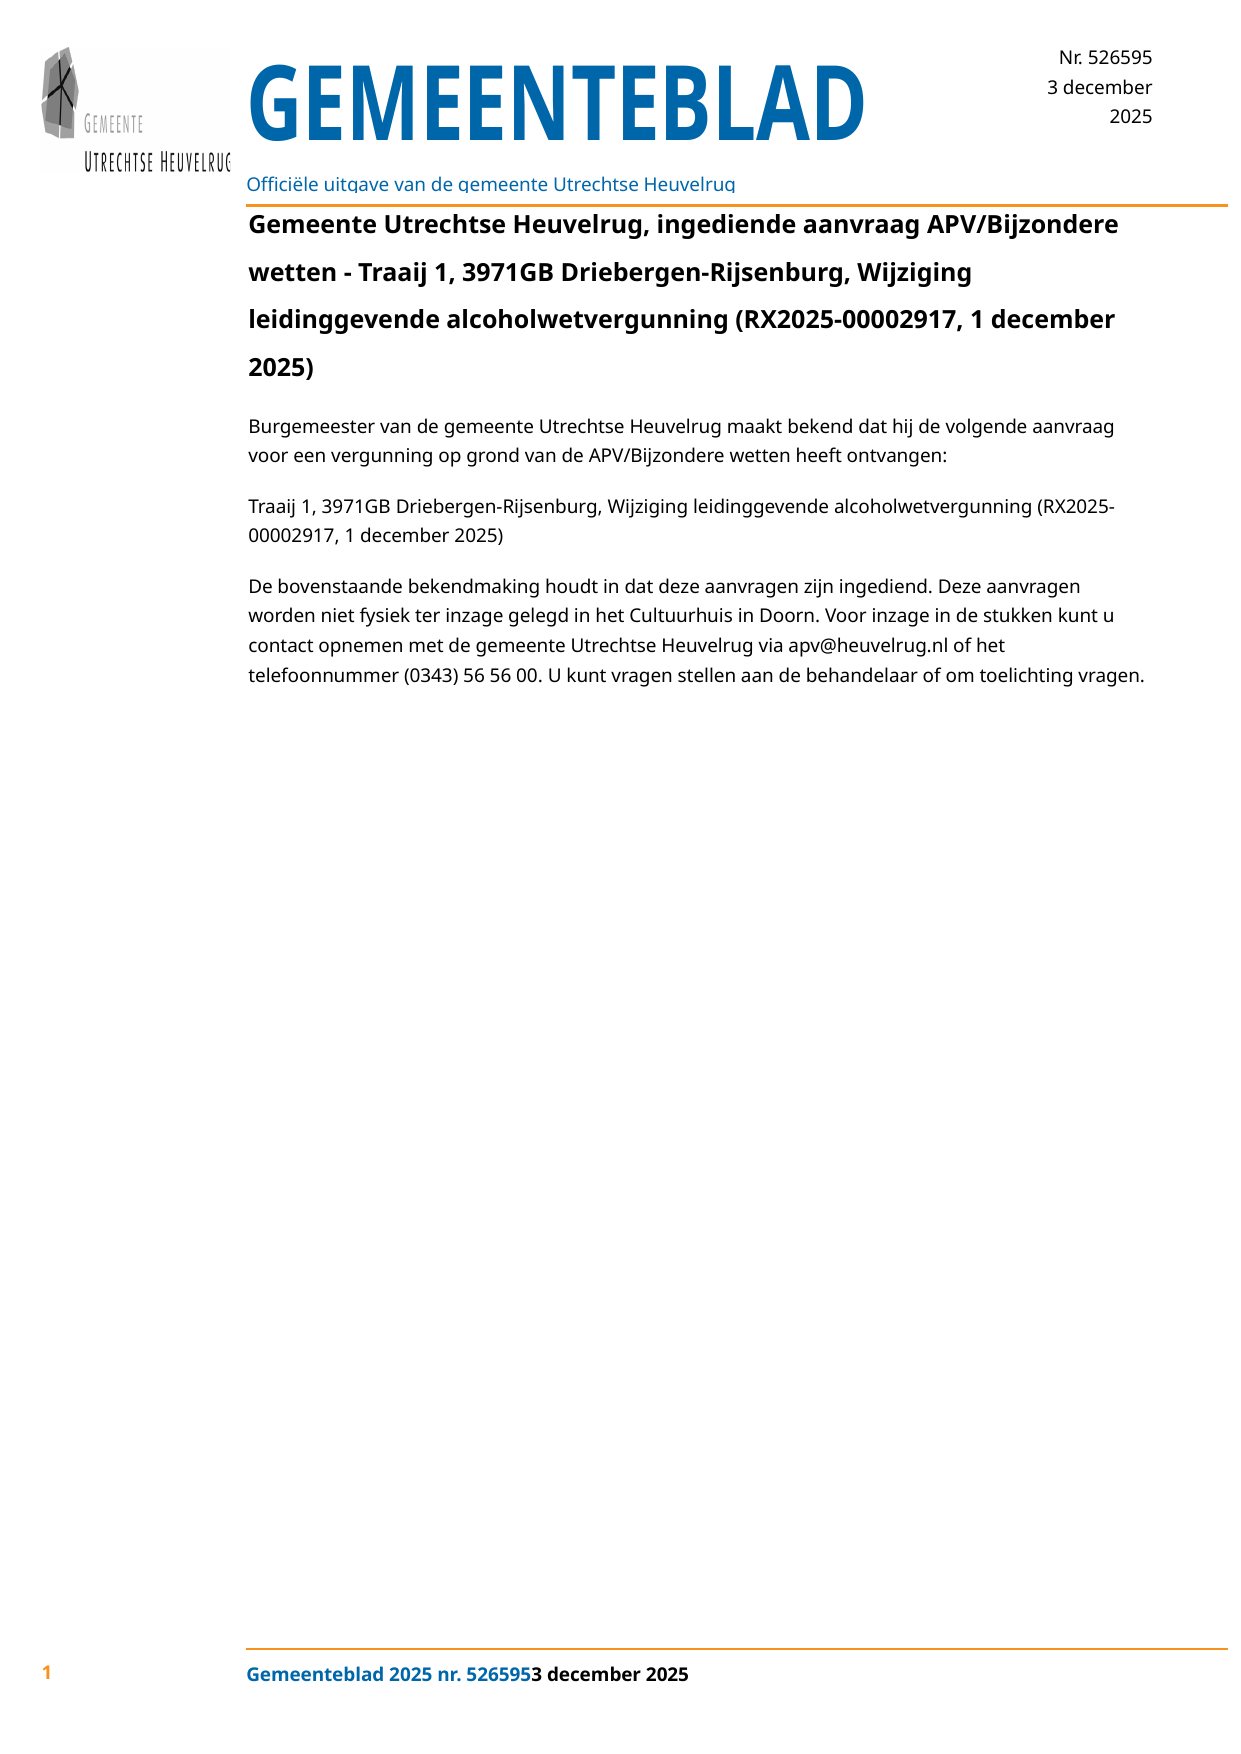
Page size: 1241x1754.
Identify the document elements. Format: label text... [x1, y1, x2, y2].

text Gemeente Utrechtse Heuvelrug, ingediende aanvraag APV/Bijzondere wetten - Traaij 1, 3971GB Driebergen-Rijsenburg, Wijziging leidinggevende alcoholwetvergunning (RX2025-00002917, 1 december 2025) [248, 207, 1152, 384]
text Traaij 1, 3971GB Driebergen-Rijsenburg, Wijziging leidinggevende alcoholwetvergunning (RX2025-00002917, 1 december 2025) [248, 493, 1152, 548]
picture [41, 47, 231, 172]
text De bovenstaande bekendmaking houdt in dat deze aanvragen zijn ingediend. Deze aanvragen worden niet fysiek ter inzage gelegd in het Cultuurhuis in Doorn. Voor inzage in de stukken kunt u contact opnemen met de gemeente Utrechtse Heuvelrug via apv@heuvelrug.nl of het telefoonnummer (0343) 56 56 00. U kunt vragen stellen aan de behandelaar of om toelichting vragen. [248, 573, 1152, 688]
text Burgemeester van de gemeente Utrechtse Heuvelrug maakt bekend dat hij de volgende aanvraag voor een vergunning op grond van de APV/Bijzondere wetten heeft ontvangen: [248, 413, 1152, 468]
